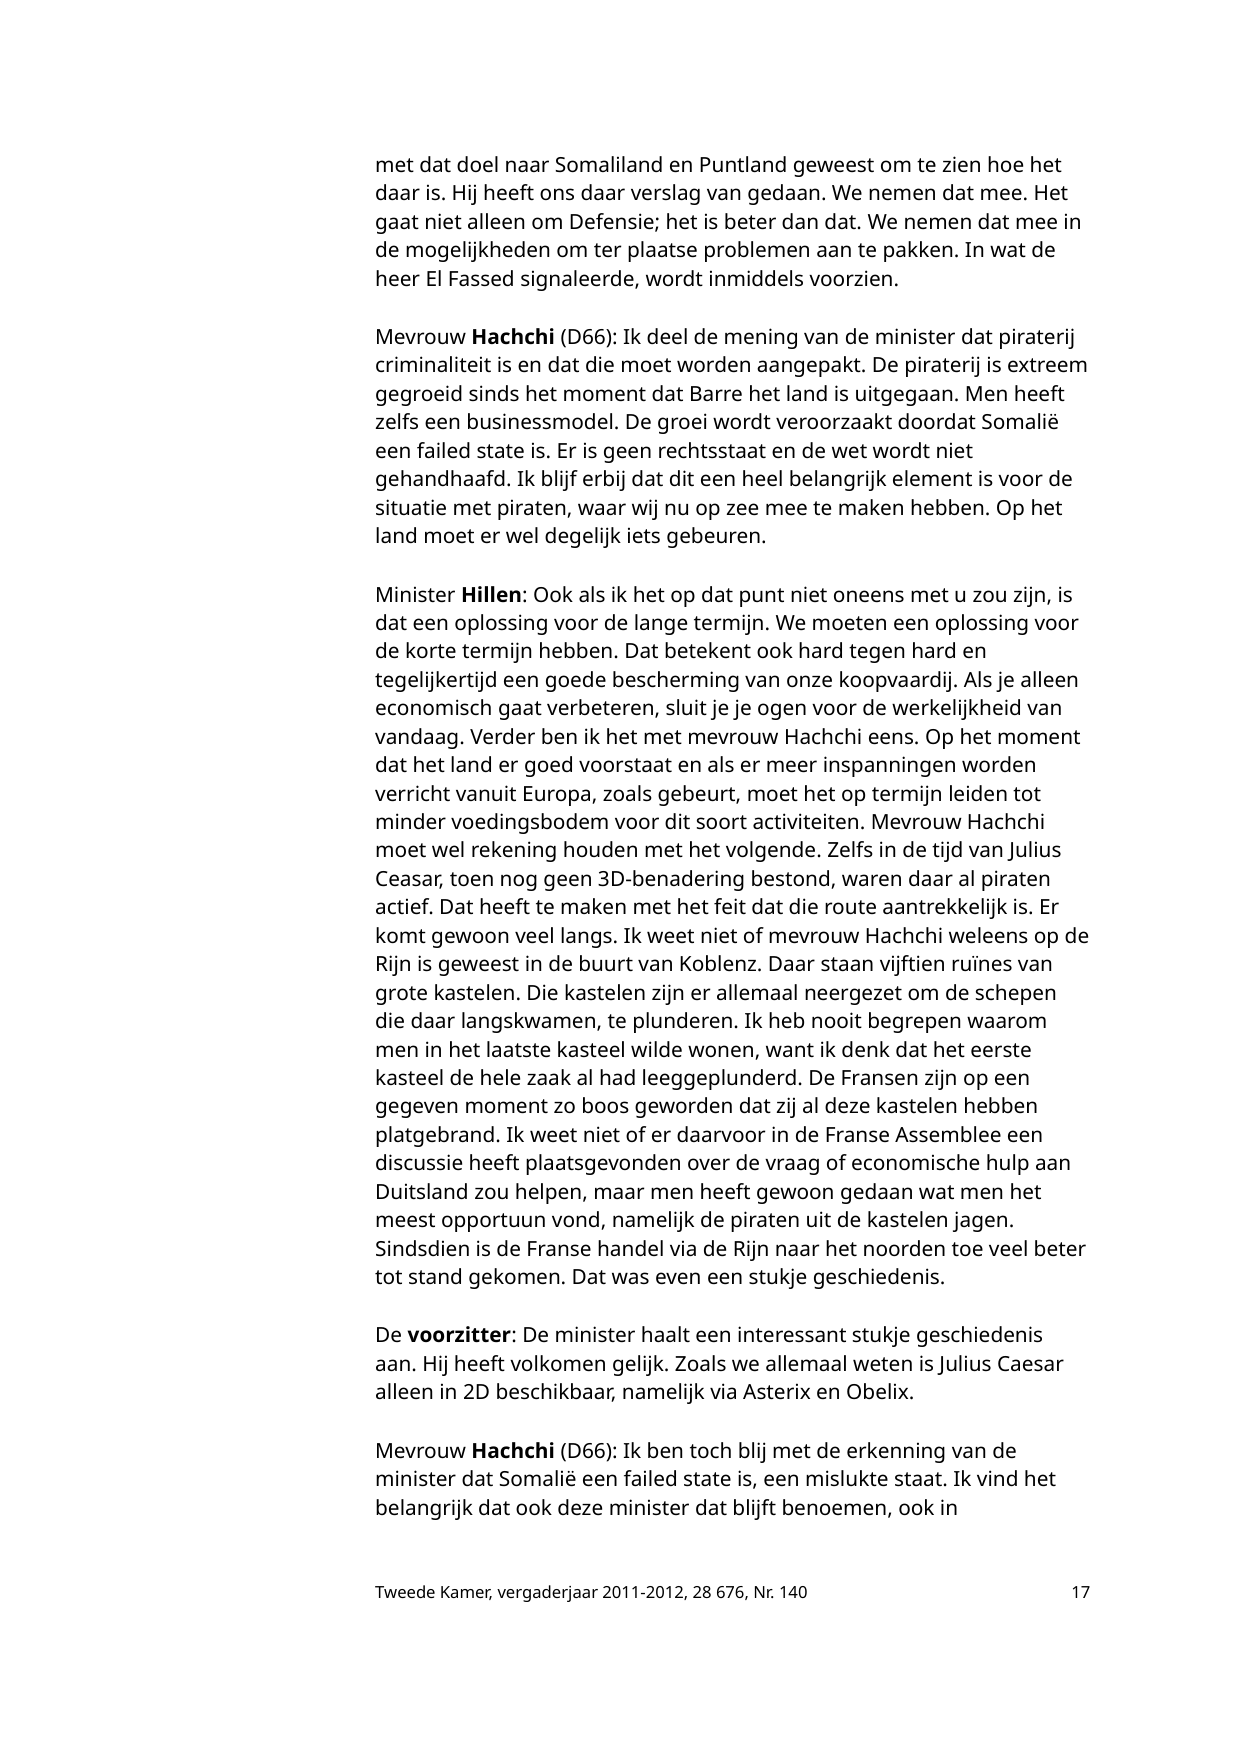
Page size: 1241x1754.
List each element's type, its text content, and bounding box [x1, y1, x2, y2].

text Mevrouw Hachchi (D66): Ik ben toch blij met de erkenning van de minister dat Somalië een failed state is, een mislukte staat. Ik vind het belangrijk dat ook deze minister dat blijft benoemen, ook in [375, 1436, 1090, 1521]
text met dat doel naar Somaliland en Puntland geweest om te zien hoe het daar is. Hij heeft ons daar verslag van gedaan. We nemen dat mee. Het gaat niet alleen om Defensie; het is beter dan dat. We nemen dat mee in de mogelijkheden om ter plaatse problemen aan te pakken. In wat de heer El Fassed signaleerde, wordt inmiddels voorzien. [375, 150, 1090, 292]
text De voorzitter: De minister haalt een interessant stukje geschiedenis aan. Hij heeft volkomen gelijk. Zoals we allemaal weten is Julius Caesar alleen in 2D beschikbaar, namelijk via Asterix en Obelix. [375, 1321, 1090, 1406]
text Mevrouw Hachchi (D66): Ik deel de mening van de minister dat piraterij criminaliteit is en dat die moet worden aangepakt. De piraterij is extreem gegroeid sinds het moment dat Barre het land is uitgegaan. Men heeft zelfs een businessmodel. De groei wordt veroorzaakt doordat Somalië een failed state is. Er is geen rechtsstaat en de wet wordt niet gehandhaafd. Ik blijf erbij dat dit een heel belangrijk element is voor de situatie met piraten, waar wij nu op zee mee te maken hebben. Op het land moet er wel degelijk iets gebeuren. [375, 322, 1090, 550]
text Minister Hillen: Ook als ik het op dat punt niet oneens met u zou zijn, is dat een oplossing voor de lange termijn. We moeten een oplossing voor de korte termijn hebben. Dat betekent ook hard tegen hard en tegelijkertijd een goede bescherming van onze koopvaardij. Als je alleen economisch gaat verbeteren, sluit je je ogen voor de werkelijkheid van vandaag. Verder ben ik het met mevrouw Hachchi eens. Op het moment dat het land er goed voorstaat en als er meer inspanningen worden verricht vanuit Europa, zoals gebeurt, moet het op termijn leiden tot minder voedingsbodem voor dit soort activiteiten. Mevrouw Hachchi moet wel rekening houden met het volgende. Zelfs in de tijd van Julius Ceasar, toen nog geen 3D-benadering bestond, waren daar al piraten actief. Dat heeft te maken met het feit dat die route aantrekkelijk is. Er komt gewoon veel langs. Ik weet niet of mevrouw Hachchi weleens op de Rijn is geweest in de buurt van Koblenz. Daar staan vijftien ruïnes van grote kastelen. Die kastelen zijn er allemaal neergezet om de schepen die daar langskwamen, te plunderen. Ik heb nooit begrepen waarom men in het laatste kasteel wilde wonen, want ik denk dat het eerste kasteel de hele zaak al had leeggeplunderd. De Fransen zijn op een gegeven moment zo boos geworden dat zij al deze kastelen hebben platgebrand. Ik weet niet of er daarvoor in de Franse Assemblee een discussie heeft plaatsgevonden over de vraag of economische hulp aan Duitsland zou helpen, maar men heeft gewoon gedaan wat men het meest opportuun vond, namelijk de piraten uit de kastelen jagen. Sindsdien is de Franse handel via de Rijn naar het noorden toe veel beter tot stand gekomen. Dat was even een stukje geschiedenis. [375, 580, 1090, 1291]
